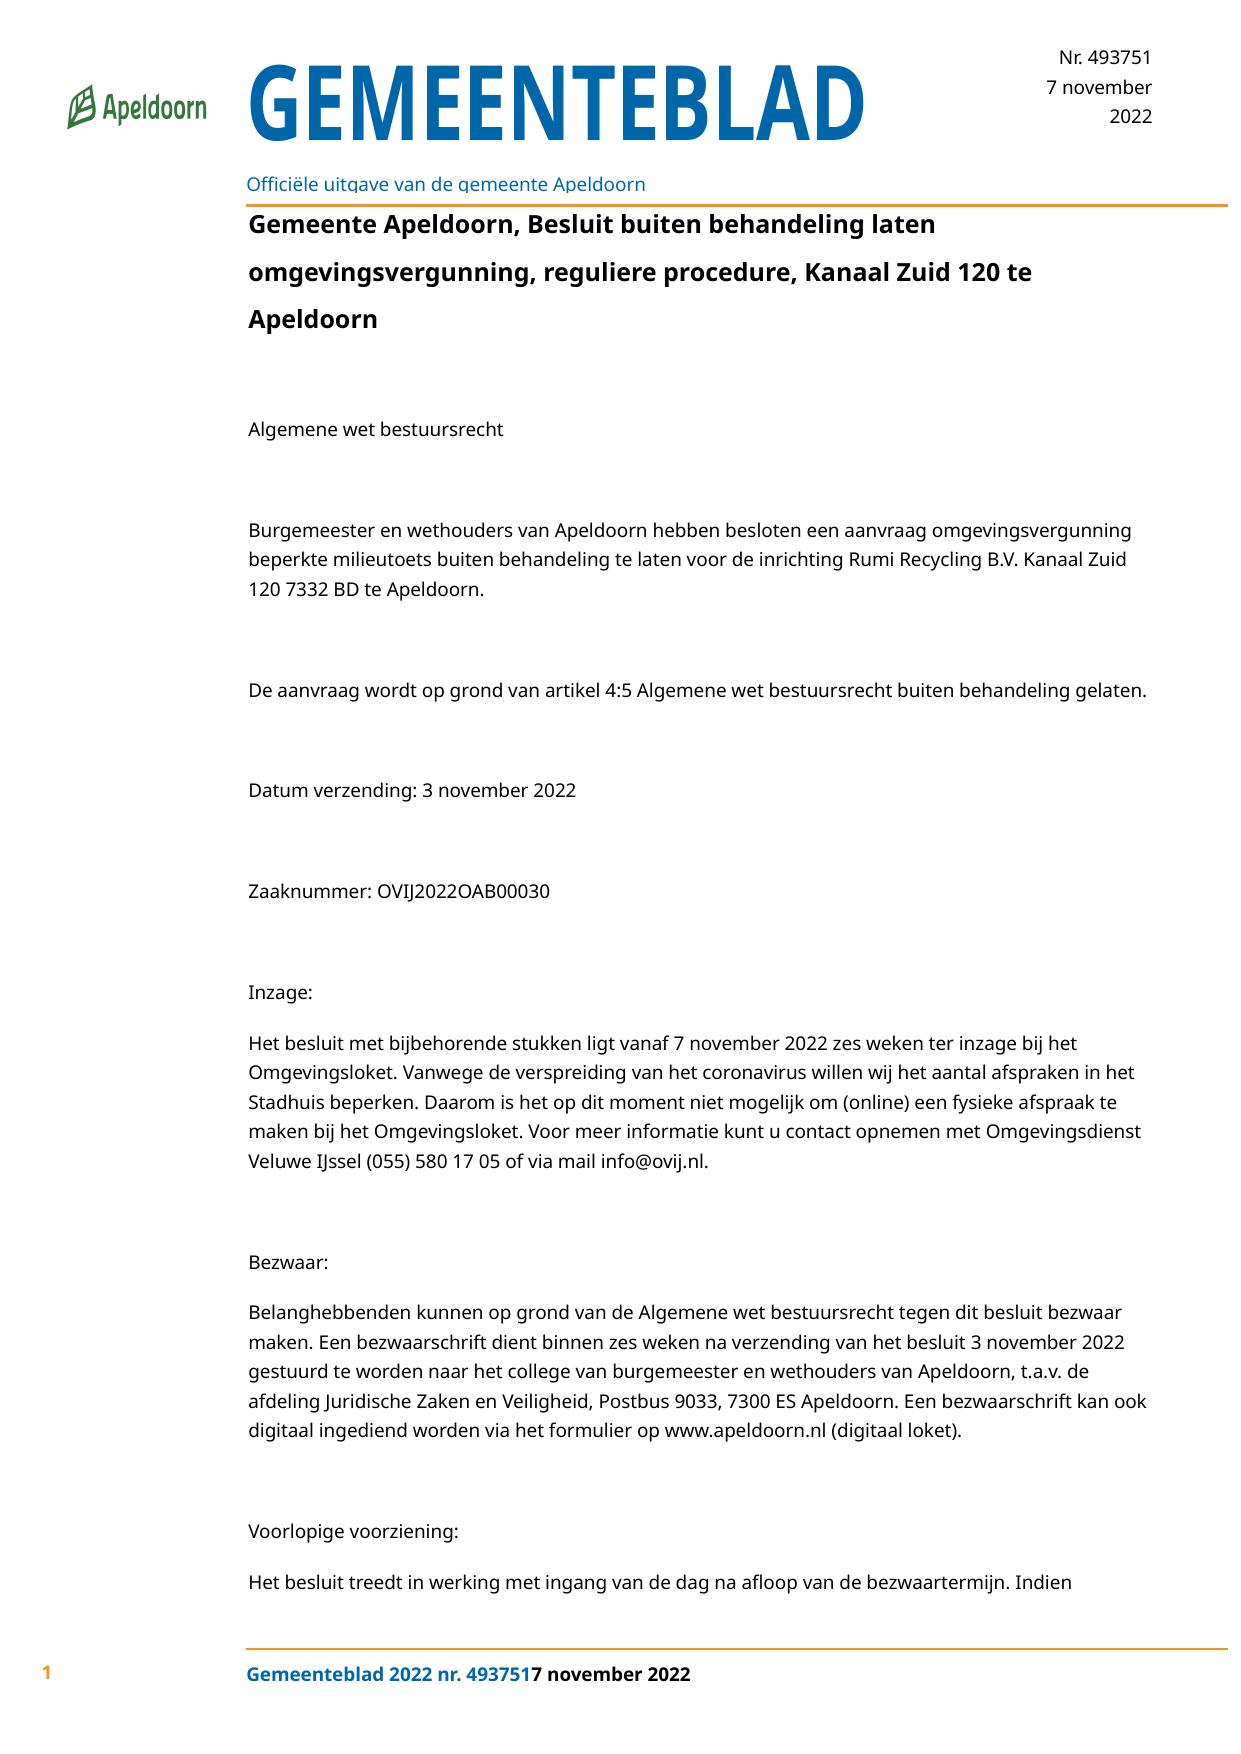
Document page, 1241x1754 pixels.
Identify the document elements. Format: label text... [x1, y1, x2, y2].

text Voorlopige voorziening: [248, 1518, 1152, 1544]
text Burgemeester en wethouders van Apeldoorn hebben besloten een aanvraag omgevingsvergunning beperkte milieutoets buiten behandeling te laten voor de inrichting Rumi Recycling B.V. Kanaal Zuid 120 7332 BD te Apeldoorn. [248, 517, 1152, 602]
text Belanghebbenden kunnen op grond van de Algemene wet bestuursrecht tegen dit besluit bezwaar maken. Een bezwaarschrift dient binnen zes weken na verzending van het besluit 3 november 2022 gestuurd te worden naar het college van burgemeester en wethouders van Apeldoorn, t.a.v. de afdeling Juridische Zaken en Veiligheid, Postbus 9033, 7300 ES Apeldoorn. Een bezwaarschrift kan ook digitaal ingediend worden via het formulier op www.apeldoorn.nl (digitaal loket). [248, 1299, 1152, 1443]
text Bezwaar: [248, 1249, 1152, 1274]
text Het besluit treedt in werking met ingang van de dag na afloop van de bezwaartermijn. Indien [248, 1569, 1152, 1594]
text Datum verzending: 3 november 2022 [248, 778, 1152, 803]
text Algemene wet bestuursrecht [248, 416, 1152, 442]
text De aanvraag wordt op grond van artikel 4:5 Algemene wet bestuursrecht buiten behandeling gelaten. [248, 677, 1152, 702]
text Inzage: [248, 979, 1152, 1005]
text Het besluit met bijbehorende stukken ligt vanaf 7 november 2022 zes weken ter inzage bij het Omgevingsloket. Vanwege de verspreiding van het coronavirus willen wij het aantal afspraken in het Stadhuis beperken. Daarom is het op dit moment niet mogelijk om (online) een fysieke afspraak te maken bij het Omgevingsloket. Voor meer informatie kunt u contact opnemen met Omgevingsdienst Veluwe IJssel (055) 580 17 05 of via mail info@ovij.nl. [248, 1030, 1152, 1174]
picture [41, 47, 231, 172]
text Zaaknummer: OVIJ2022OAB00030 [248, 878, 1152, 904]
text Gemeente Apeldoorn, Besluit buiten behandeling laten omgevingsvergunning, reguliere procedure, Kanaal Zuid 120 te Apeldoorn [248, 207, 1152, 336]
